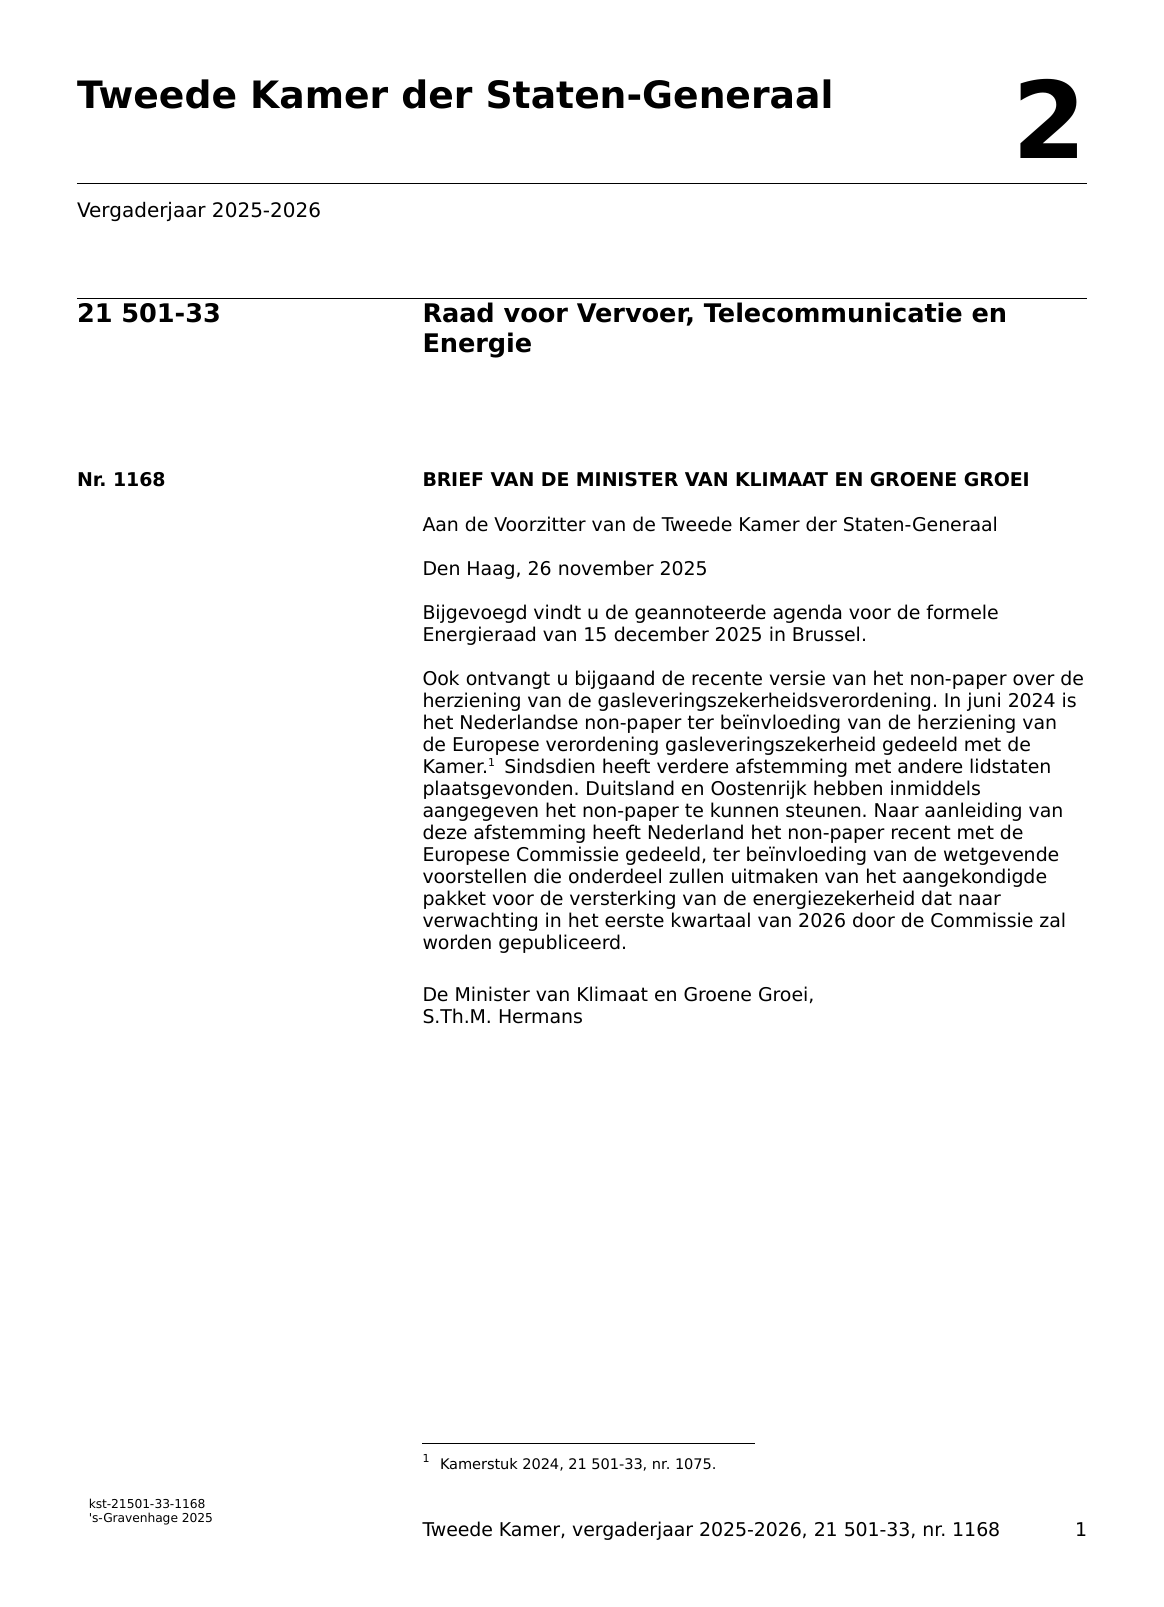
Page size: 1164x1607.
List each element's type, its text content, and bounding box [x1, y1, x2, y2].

table_cell Vergaderjaar 2025-2026 [77, 184, 1087, 298]
subtitle 21 501-33 Raad voor Vervoer, Telecommunicatie en Energie [77, 299, 1087, 358]
text Den Haag, 26 november 2025 [422, 558, 1087, 580]
text kst-21501-33-1168 [88, 1497, 323, 1511]
text De Minister van Klimaat en Groene Groei, S.Th.M. Hermans [422, 984, 1087, 1028]
table_header Tweede Kamer der Staten-Generaal [77, 59, 886, 183]
text Kamerstuk 2024, 21 501-33, nr. 1075. [422, 1452, 1087, 1474]
text Aan de Voorzitter van de Tweede Kamer der Staten-Generaal [422, 513, 1087, 536]
text 's-Gravenhage 2025 [88, 1511, 323, 1525]
text Ook ontvangt u bijgaand de recente versie van het non-paper over de herziening van de gasleveringszekerheidsverordening. In juni 2024 is het Nederlandse non-paper ter beïnvloeding van de herziening van de Europese verordening gasleveringszekerheid gedeeld met de Kamer. Sindsdien heeft verdere afstemming met andere lidstaten plaatsgevonden. Duitsland en Oostenrijk hebben inmiddels aangegeven het non-paper te kunnen steunen. Naar aanleiding van deze afstemming heeft Nederland het non-paper recent met de Europese Commissie gedeeld, ter beïnvloeding van de wetgevende voorstellen die onderdeel zullen uitmaken van het aangekondigde pakket voor de versterking van de energiezekerheid dat naar verwachting in het eerste kwartaal van 2026 door de Commissie zal worden gepubliceerd. [422, 668, 1087, 954]
table_header 2 [886, 59, 1087, 183]
subtitle Nr. 1168 BRIEF VAN DE MINISTER VAN KLIMAAT EN GROENE GROEI [77, 469, 1087, 491]
text Bijgevoegd vindt u de geannoteerde agenda voor de formele Energieraad van 15 december 2025 in Brussel. [422, 602, 1087, 646]
